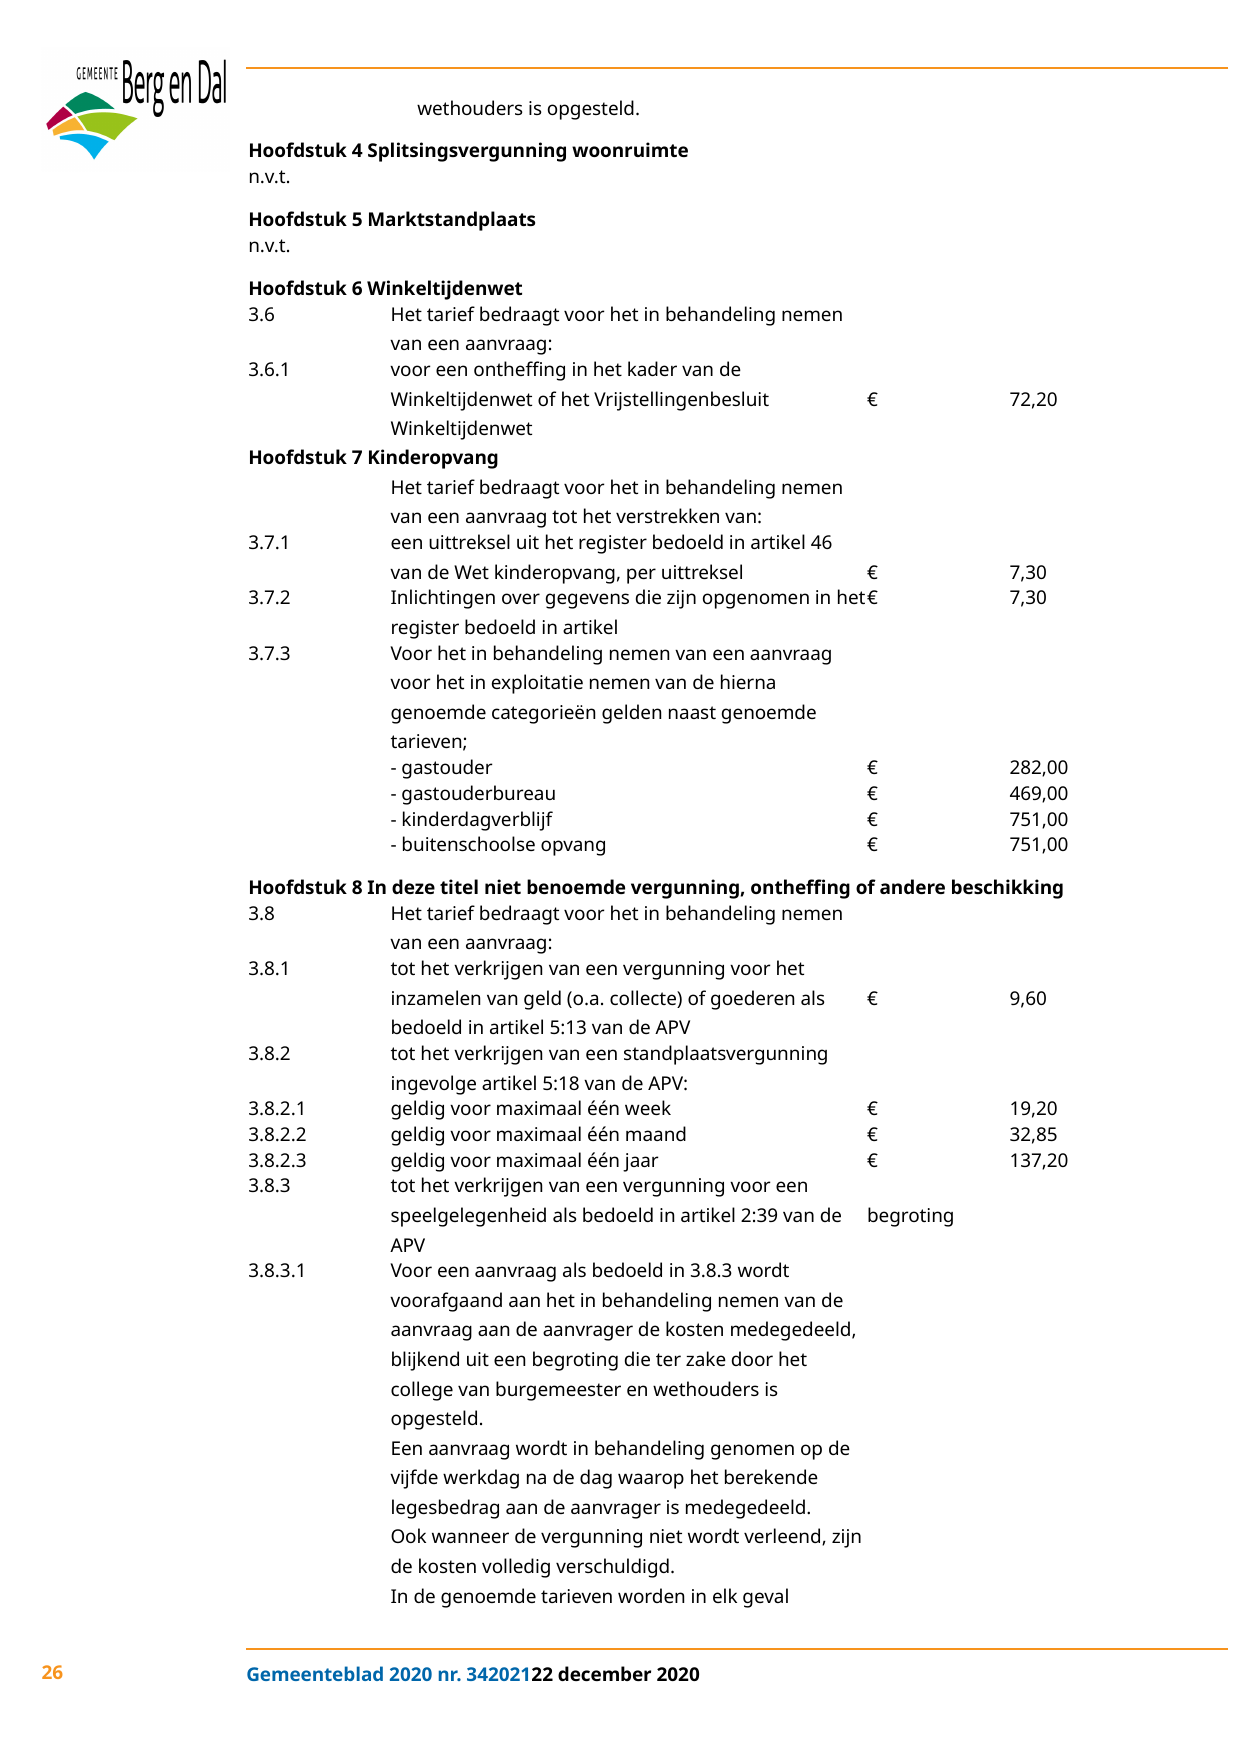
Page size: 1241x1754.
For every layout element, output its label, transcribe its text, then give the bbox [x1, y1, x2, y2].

table_cell tot het verkrijgen van een standplaatsvergunning ingevolge artikel 5:18 van de APV: [390, 1040, 867, 1095]
table_cell geldig voor maximaal één maand [390, 1121, 867, 1147]
table_cell € [867, 955, 1009, 1040]
table_header [1009, 474, 1152, 529]
text n.v.t. [248, 163, 1152, 189]
table_header Het tarief bedraagt voor het in behandeling nemen van een aanvraag: [390, 301, 867, 356]
table_cell 469,00 [1009, 780, 1152, 806]
text Hoofdstuk 6 Winkeltijdenwet [248, 275, 1152, 301]
table_cell € [867, 780, 1009, 806]
table_cell € [867, 1147, 1009, 1173]
table_header 3.8 [248, 900, 390, 955]
table_cell [248, 95, 417, 121]
table_cell € [867, 1121, 1009, 1147]
table_cell 751,00 [1009, 806, 1152, 832]
table_cell 7,30 [1009, 529, 1152, 584]
table_cell 3.7.2 [248, 585, 390, 640]
table_cell 72,20 [1009, 356, 1152, 441]
table_cell geldig voor maximaal één jaar [390, 1147, 867, 1173]
picture [41, 47, 231, 172]
table_cell [983, 95, 1152, 121]
table_cell 3.8.3.1 [248, 1258, 390, 1609]
table_cell 3.8.2.1 [248, 1095, 390, 1121]
table_cell 3.7.1 [248, 529, 390, 584]
table_header Het tarief bedraagt voor het in behandeling nemen van een aanvraag tot het verstrekken van: [390, 474, 867, 529]
table_cell 3.8.2.2 [248, 1121, 390, 1147]
table_header [867, 301, 1009, 356]
table_cell 751,00 [1009, 832, 1152, 857]
table_header 3.6 [248, 301, 390, 356]
table_cell Inlichtingen over gegevens die zijn opgenomen in het register bedoeld in artikel [390, 585, 867, 640]
table_cell [248, 780, 390, 806]
table_cell - gastouderbureau [390, 780, 867, 806]
table_cell [867, 640, 1009, 754]
table_cell een uittreksel uit het register bedoeld in artikel 46 van de Wet kinderopvang, per uittreksel [390, 529, 867, 584]
table_cell 9,60 [1009, 955, 1152, 1040]
table_cell 19,20 [1009, 1095, 1152, 1121]
table_cell 282,00 [1009, 754, 1152, 780]
table_header [867, 900, 1009, 955]
text n.v.t. [248, 232, 1152, 258]
table_cell - kinderdagverblijf [390, 806, 867, 832]
table_cell tot het verkrijgen van een vergunning voor een speelgelegenheid als bedoeld in artikel 2:39 van de APV [390, 1173, 867, 1257]
table_cell 3.8.2 [248, 1040, 390, 1095]
table_cell € [867, 754, 1009, 780]
table_cell 137,20 [1009, 1147, 1152, 1173]
table_cell Voor een aanvraag als bedoeld in 3.8.3 wordt voorafgaand aan het in behandeling nemen van de aanvraag aan de aanvrager de kosten medegedeeld, blijkend uit een begroting die ter zake door het college van burgemeester en wethouders is opgesteld. Een aanvraag wordt in behandeling genomen op de vijfde werkdag na de dag waarop het berekende legesbedrag aan de aanvrager is medegedeeld. Ook wanneer de vergunning niet wordt verleend, zijn de kosten volledig verschuldigd. In de genoemde tarieven worden in elk geval [390, 1258, 867, 1609]
table_cell € [867, 529, 1009, 584]
table_cell [1009, 1040, 1152, 1095]
table_header [867, 474, 1009, 529]
table_header [1009, 900, 1152, 955]
table_cell 32,85 [1009, 1121, 1152, 1147]
table_cell € [867, 1095, 1009, 1121]
table_cell tot het verkrijgen van een vergunning voor het inzamelen van geld (o.a. collecte) of goederen als bedoeld in artikel 5:13 van de APV [390, 955, 867, 1040]
table_cell [1009, 640, 1152, 754]
table_cell [1009, 1258, 1152, 1609]
table_header [248, 474, 390, 529]
table_cell geldig voor maximaal één week [390, 1095, 867, 1121]
table_cell 3.8.2.3 [248, 1147, 390, 1173]
table_cell 3.7.3 [248, 640, 390, 754]
table_cell - buitenschoolse opvang [390, 832, 867, 857]
text Hoofdstuk 7 Kinderopvang [248, 444, 1152, 470]
table_cell [867, 1258, 1009, 1609]
table_cell € [867, 356, 1009, 441]
table_cell 7,30 [1009, 585, 1152, 640]
table_header Het tarief bedraagt voor het in behandeling nemen van een aanvraag: [390, 900, 867, 955]
table_cell [867, 1040, 1009, 1095]
text Hoofdstuk 8 In deze titel niet benoemde vergunning, ontheffing of andere beschikking [248, 874, 1152, 900]
table_cell begroting [867, 1173, 1152, 1257]
table_cell wethouders is opgesteld. [417, 95, 983, 121]
table_cell 3.6.1 [248, 356, 390, 441]
text Hoofdstuk 5 Marktstandplaats [248, 206, 1152, 232]
text Hoofdstuk 4 Splitsingsvergunning woonruimte [248, 137, 1152, 163]
table_cell [248, 806, 390, 832]
table_cell € [867, 832, 1009, 857]
table_cell [248, 754, 390, 780]
table_cell Voor het in behandeling nemen van een aanvraag voor het in exploitatie nemen van de hierna genoemde categorieën gelden naast genoemde tarieven; [390, 640, 867, 754]
table_cell 3.8.1 [248, 955, 390, 1040]
table_header [1009, 301, 1152, 356]
table_cell € [867, 806, 1009, 832]
table_cell voor een ontheffing in het kader van de Winkeltijdenwet of het Vrijstellingenbesluit Winkeltijdenwet [390, 356, 867, 441]
table_cell € [867, 585, 1009, 640]
table_cell - gastouder [390, 754, 867, 780]
table_cell 3.8.3 [248, 1173, 390, 1257]
table_cell [248, 832, 390, 857]
